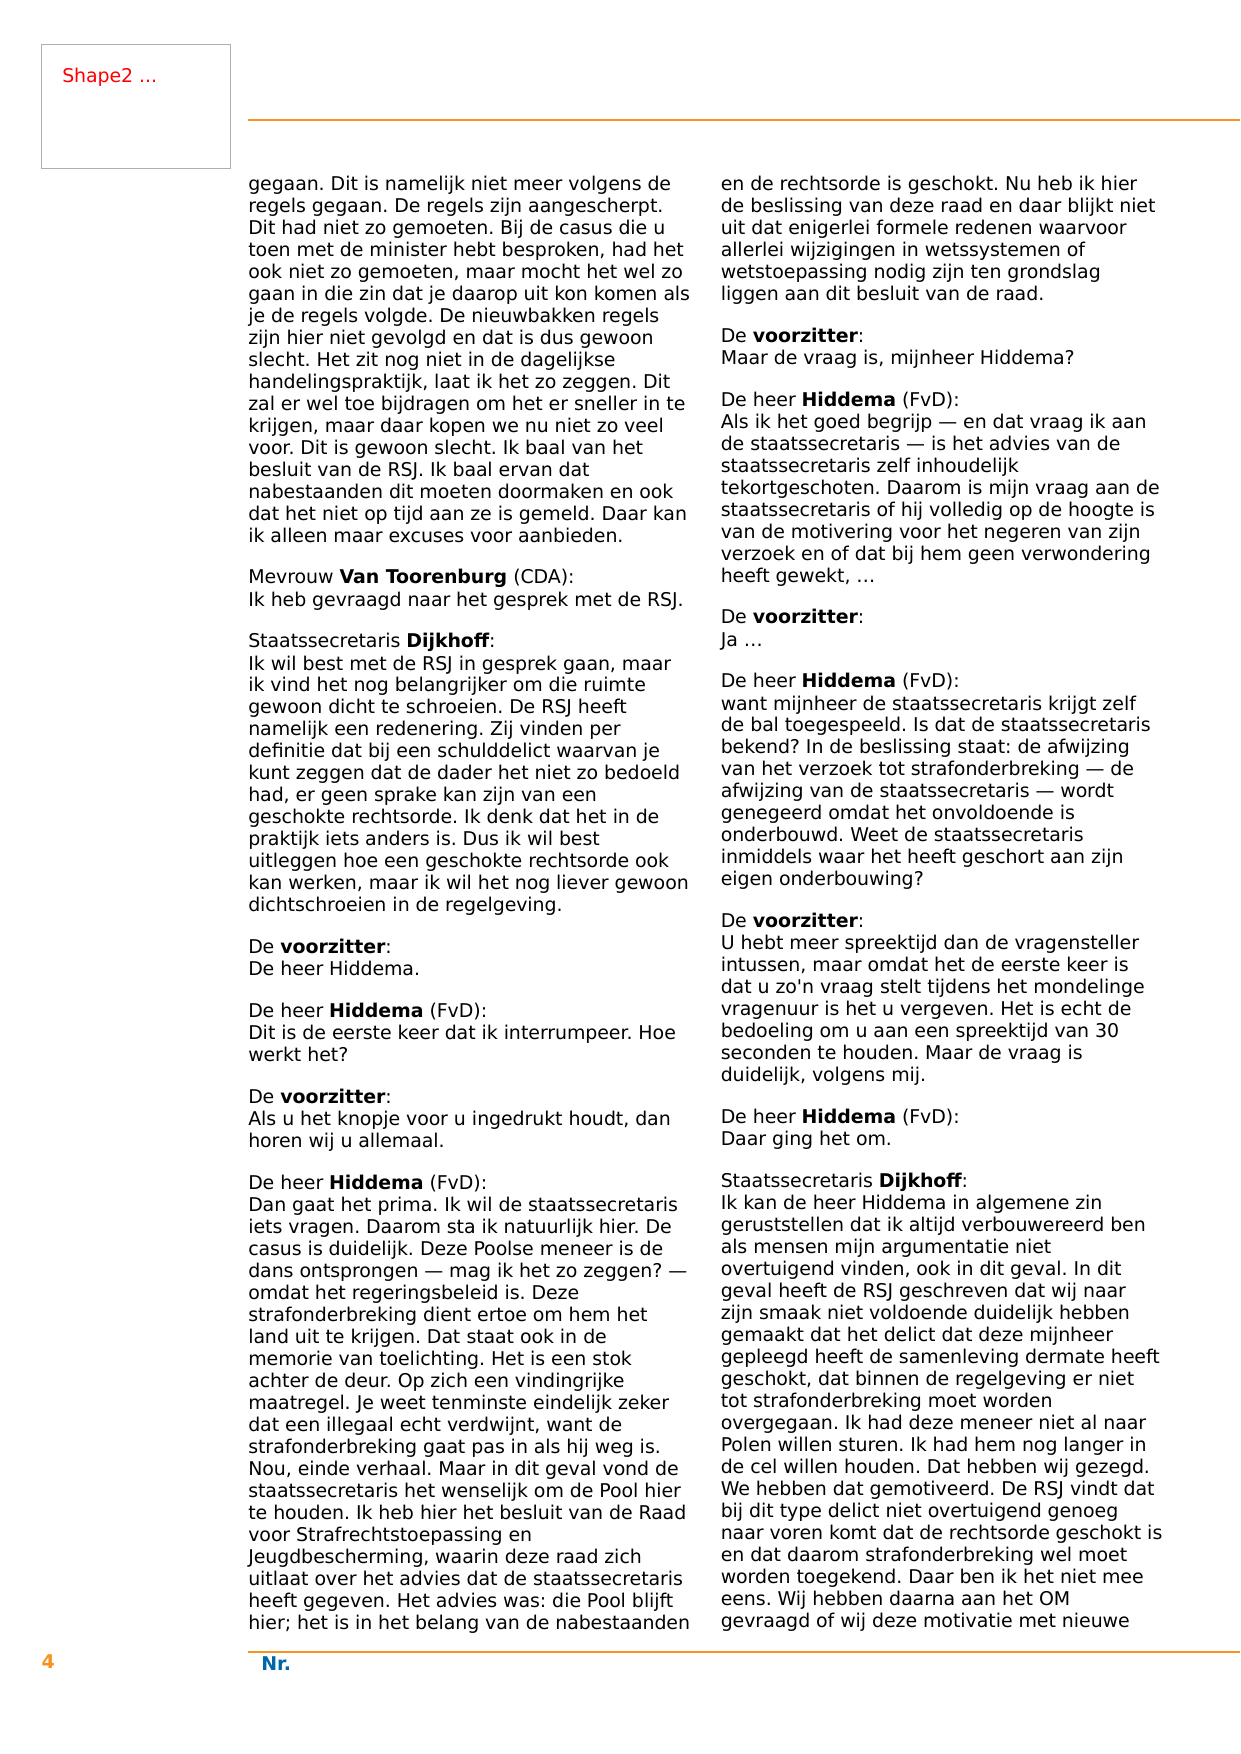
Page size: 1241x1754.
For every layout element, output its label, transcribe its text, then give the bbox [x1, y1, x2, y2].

text U hebt meer spreektijd dan de vragensteller intussen, maar omdat het de eerste keer is dat u zo'n vraag stelt tijdens het mondelinge vragenuur is het u vergeven. Het is echt de bedoeling om u aan een spreektijd van 30 seconden te houden. Maar de vraag is duidelijk, volgens mij. [721, 932, 1163, 1086]
text Staatssecretaris Dijkhoff: [721, 1170, 1163, 1192]
text Dit is de eerste keer dat ik interrumpeer. Hoe werkt het? [248, 1022, 691, 1066]
text Dan gaat het prima. Ik wil de staatssecretaris iets vragen. Daarom sta ik natuurlijk hier. De casus is duidelijk. Deze Poolse meneer is de dans ontsprongen — mag ik het zo zeggen? — omdat het regeringsbeleid is. Deze strafonderbreking dient ertoe om hem het land uit te krijgen. Dat staat ook in de memorie van toelichting. Het is een stok achter de deur. Op zich een vindingrijke maatregel. Je weet tenminste eindelijk zeker dat een illegaal echt verdwijnt, want de strafonderbreking gaat pas in als hij weg is. Nou, einde verhaal. Maar in dit geval vond de staatssecretaris het wenselijk om de Pool hier te houden. Ik heb hier het besluit van de Raad voor Strafrechtstoepassing en Jeugdbescherming, waarin deze raad zich uitlaat over het advies dat de staatssecretaris heeft gegeven. Het advies was: die Pool blijft hier; het is in het belang van de nabestaanden [248, 1194, 691, 1633]
text De voorzitter: [721, 606, 1163, 628]
text De heer Hiddema (FvD): [721, 670, 1163, 692]
text Als ik het goed begrijp — en dat vraag ik aan de staatssecretaris — is het advies van de staatssecretaris zelf inhoudelijk tekortgeschoten. Daarom is mijn vraag aan de staatssecretaris of hij volledig op de hoogte is van de motivering voor het negeren van zijn verzoek en of dat bij hem geen verwondering heeft gewekt, … [721, 411, 1163, 586]
text Ja … [721, 628, 1163, 650]
text Daar ging het om. [721, 1128, 1163, 1150]
text De heer Hiddema (FvD): [248, 1000, 691, 1022]
text gegaan. Dit is namelijk niet meer volgens de regels gegaan. De regels zijn aangescherpt. Dit had niet zo gemoeten. Bij de casus die u toen met de minister hebt besproken, had het ook niet zo gemoeten, maar mocht het wel zo gaan in die zin dat je daarop uit kon komen als je de regels volgde. De nieuwbakken regels zijn hier niet gevolgd en dat is dus gewoon slecht. Het zit nog niet in de dagelijkse handelingspraktijk, laat ik het zo zeggen. Dit zal er wel toe bijdragen om het er sneller in te krijgen, maar daar kopen we nu niet zo veel voor. Dit is gewoon slecht. Ik baal van het besluit van de RSJ. Ik baal ervan dat nabestaanden dit moeten doormaken en ook dat het niet op tijd aan ze is gemeld. Daar kan ik alleen maar excuses voor aanbieden. [248, 173, 691, 546]
text De voorzitter: [248, 936, 691, 958]
text Maar de vraag is, mijnheer Hiddema? [721, 347, 1163, 369]
text De heer Hiddema (FvD): [248, 1172, 691, 1194]
text Ik heb gevraagd naar het gesprek met de RSJ. [248, 588, 691, 610]
text De heer Hiddema. [248, 958, 691, 980]
text Staatssecretaris Dijkhoff: [248, 630, 691, 652]
text De voorzitter: [721, 325, 1163, 347]
text Als u het knopje voor u ingedrukt houdt, dan horen wij u allemaal. [248, 1108, 691, 1152]
text want mijnheer de staatssecretaris krijgt zelf de bal toegespeeld. Is dat de staatssecretaris bekend? In de beslissing staat: de afwijzing van het verzoek tot strafonderbreking — de afwijzing van de staatssecretaris — wordt genegeerd omdat het onvoldoende is onderbouwd. Weet de staatssecretaris inmiddels waar het heeft geschort aan zijn eigen onderbouwing? [721, 692, 1163, 890]
text De voorzitter: [721, 910, 1163, 932]
text De heer Hiddema (FvD): [721, 1106, 1163, 1128]
text Mevrouw Van Toorenburg (CDA): [248, 566, 691, 588]
text Ik kan de heer Hiddema in algemene zin geruststellen dat ik altijd verbouwereerd ben als mensen mijn argumentatie niet overtuigend vinden, ook in dit geval. In dit geval heeft de RSJ geschreven dat wij naar zijn smaak niet voldoende duidelijk hebben gemaakt dat het delict dat deze mijnheer gepleegd heeft de samenleving dermate heeft geschokt, dat binnen de regelgeving er niet tot strafonderbreking moet worden overgegaan. Ik had deze meneer niet al naar Polen willen sturen. Ik had hem nog langer in de cel willen houden. Dat hebben wij gezegd. We hebben dat gemotiveerd. De RSJ vindt dat bij dit type delict niet overtuigend genoeg naar voren komt dat de rechtsorde geschokt is en dat daarom strafonderbreking wel moet worden toegekend. Daar ben ik het niet mee eens. Wij hebben daarna aan het OM gevraagd of wij deze motivatie met nieuwe [721, 1192, 1163, 1632]
text De voorzitter: [248, 1086, 691, 1108]
text Ik wil best met de RSJ in gesprek gaan, maar ik vind het nog belangrijker om die ruimte gewoon dicht te schroeien. De RSJ heeft namelijk een redenering. Zij vinden per definitie dat bij een schulddelict waarvan je kunt zeggen dat de dader het niet zo bedoeld had, er geen sprake kan zijn van een geschokte rechtsorde. Ik denk dat het in de praktijk iets anders is. Dus ik wil best uitleggen hoe een geschokte rechtsorde ook kan werken, maar ik wil het nog liever gewoon dichtschroeien in de regelgeving. [248, 652, 691, 916]
text De heer Hiddema (FvD): [721, 389, 1163, 411]
text en de rechtsorde is geschokt. Nu heb ik hier de beslissing van deze raad en daar blijkt niet uit dat enigerlei formele redenen waarvoor allerlei wijzigingen in wetssystemen of wetstoepassing nodig zijn ten grondslag liggen aan dit besluit van de raad. [721, 173, 1163, 305]
